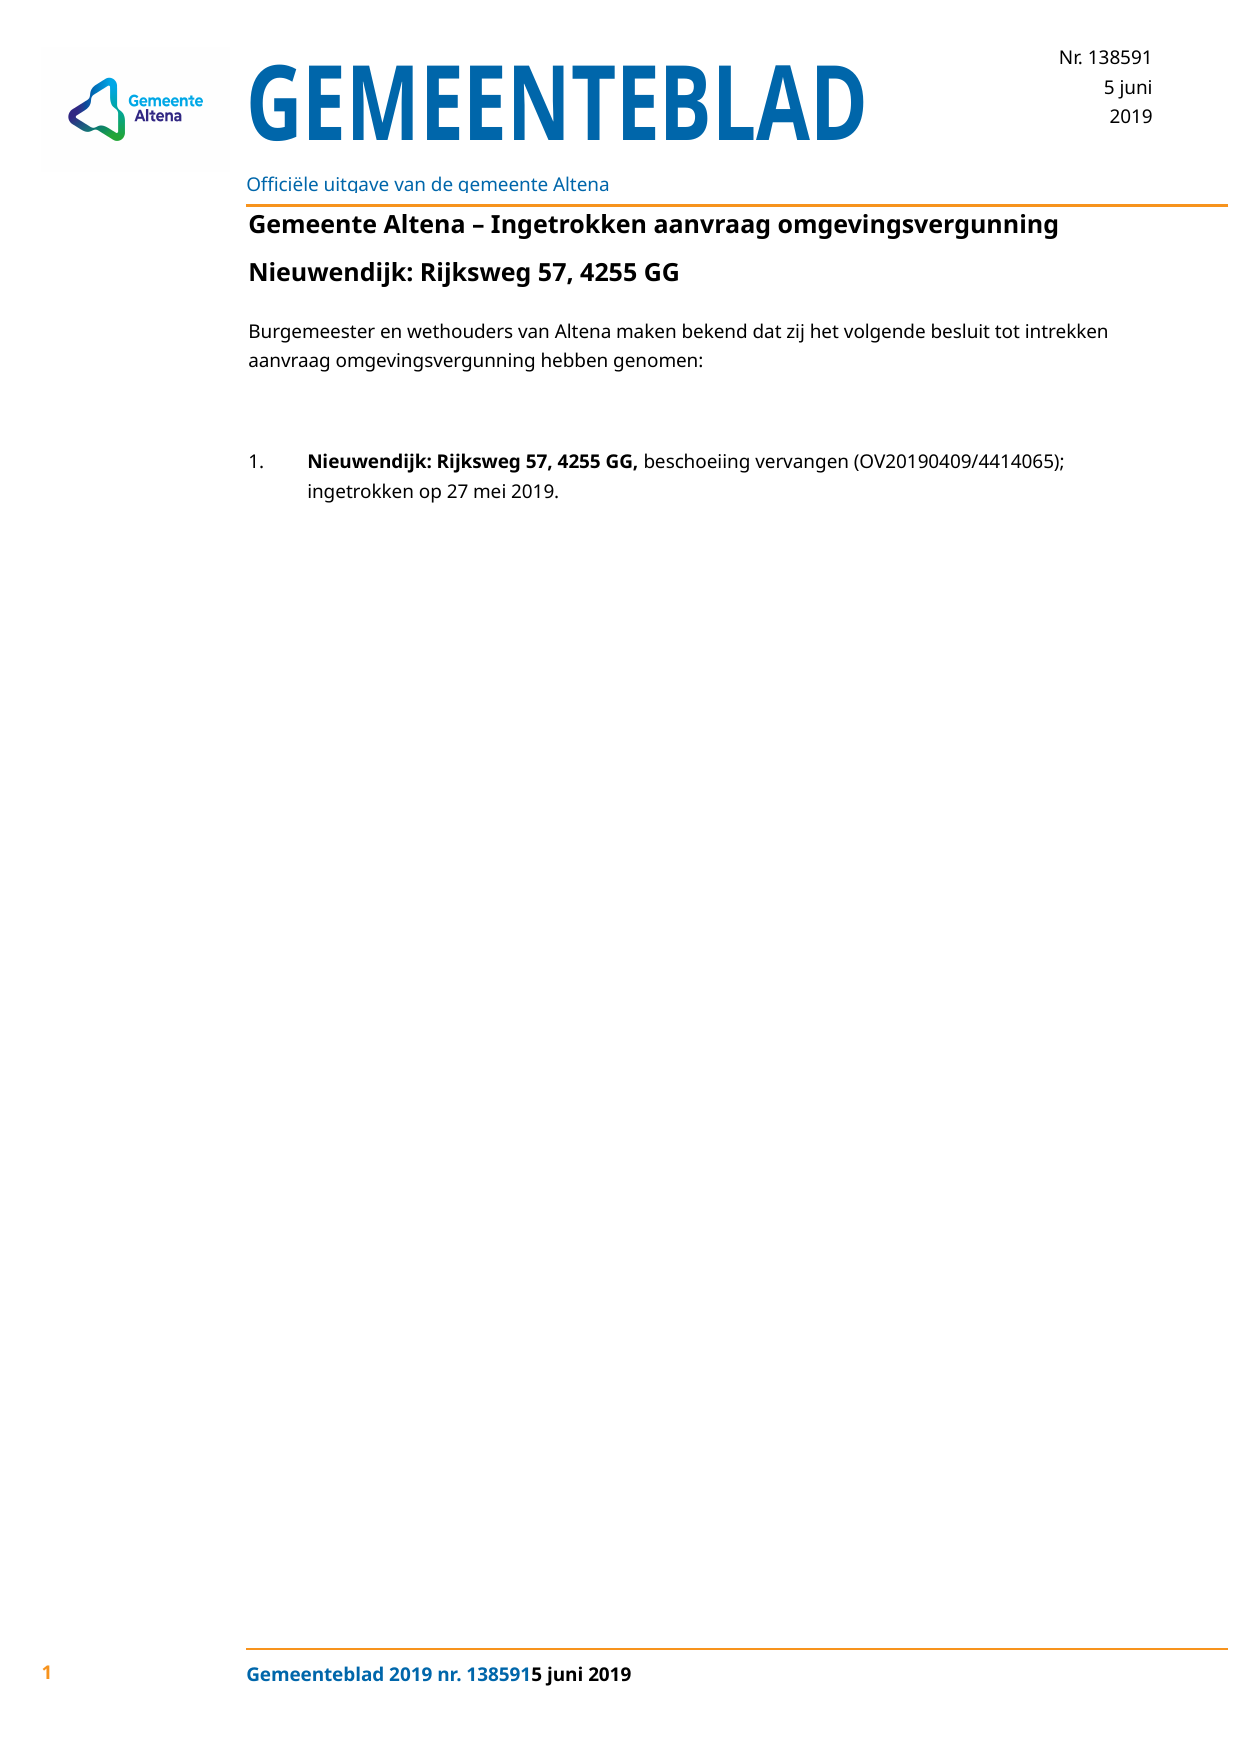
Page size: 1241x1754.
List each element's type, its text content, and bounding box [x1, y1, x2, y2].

text Gemeente Altena – Ingetrokken aanvraag omgevingsvergunning Nieuwendijk: Rijksweg 57, 4255 GG [248, 207, 1152, 288]
list Nieuwendijk: Rijksweg 57, 4255 GG, beschoeiing vervangen (OV20190409/4414065); ingetrokken op 27 mei 2019. [248, 448, 1152, 504]
picture [41, 47, 231, 172]
text Burgemeester en wethouders van Altena maken bekend dat zij het volgende besluit tot intrekken aanvraag omgevingsvergunning hebben genomen: [248, 318, 1152, 373]
